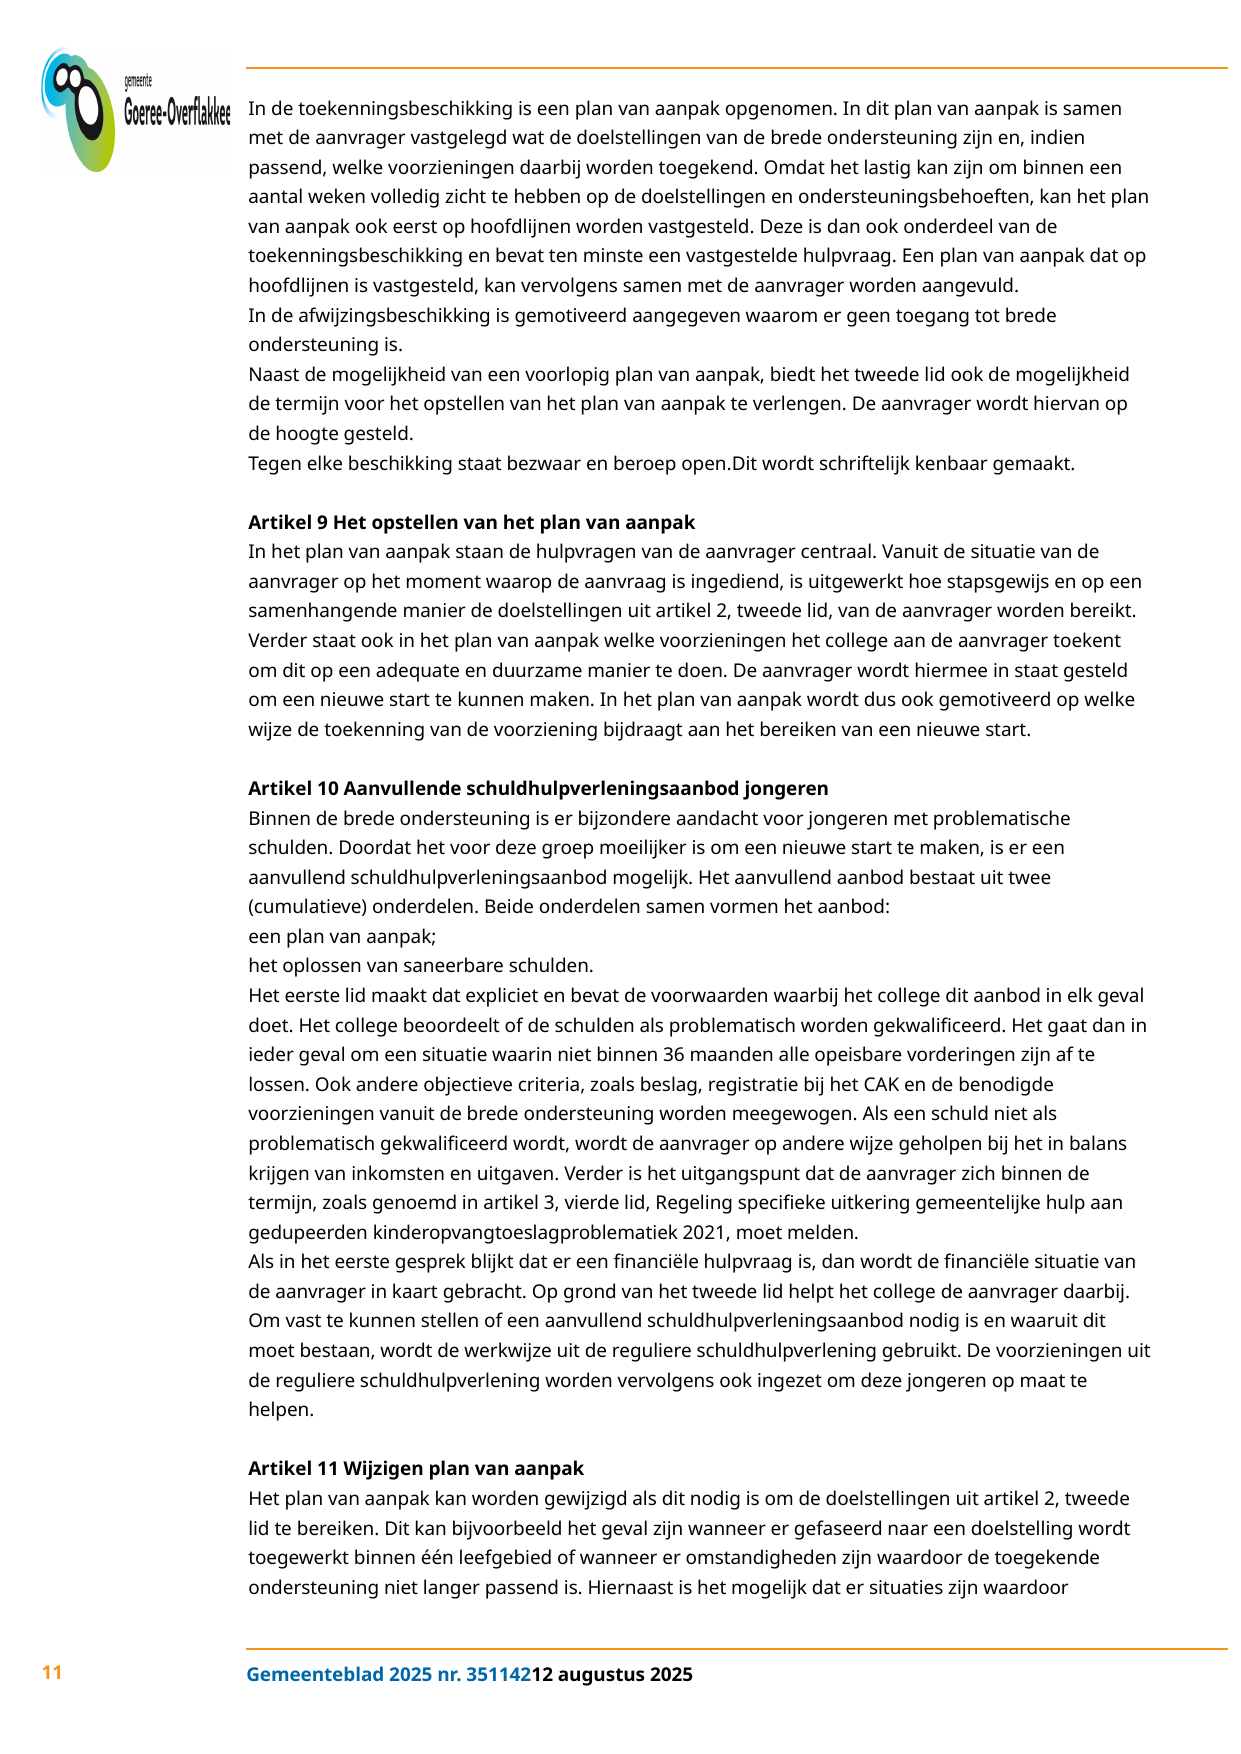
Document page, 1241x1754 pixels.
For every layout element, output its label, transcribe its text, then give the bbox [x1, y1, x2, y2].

text Artikel 10 Aanvullende schuldhulpverleningsaanbod jongeren [248, 775, 1152, 801]
text Het eerste lid maakt dat expliciet en bevat de voorwaarden waarbij het college dit aanbod in elk geval doet. Het college beoordeelt of de schulden als problematisch worden gekwalificeerd. Het gaat dan in ieder geval om een situatie waarin niet binnen 36 maanden alle opeisbare vorderingen zijn af te lossen. Ook andere objectieve criteria, zoals beslag, registratie bij het CAK en de benodigde voorzieningen vanuit de brede ondersteuning worden meegewogen. Als een schuld niet als problematisch gekwalificeerd wordt, wordt de aanvrager op andere wijze geholpen bij het in balans krijgen van inkomsten en uitgaven. Verder is het uitgangspunt dat de aanvrager zich binnen de termijn, zoals genoemd in artikel 3, vierde lid, Regeling specifieke uitkering gemeentelijke hulp aan gedupeerden kinderopvangtoeslagproblematiek 2021, moet melden. [248, 982, 1152, 1245]
text Artikel 11 Wijzigen plan van aanpak [248, 1456, 1152, 1481]
text Als in het eerste gesprek blijkt dat er een financiële hulpvraag is, dan wordt de financiële situatie van de aanvrager in kaart gebracht. Op grond van het tweede lid helpt het college de aanvrager daarbij. Om vast te kunnen stellen of een aanvullend schuldhulpverleningsaanbod nodig is en waaruit dit moet bestaan, wordt de werkwijze uit de reguliere schuldhulpverlening gebruikt. De voorzieningen uit de reguliere schuldhulpverlening worden vervolgens ook ingezet om deze jongeren op maat te helpen. [248, 1248, 1152, 1422]
text Tegen elke beschikking staat bezwaar en beroep open.Dit wordt schriftelijk kenbaar gemaakt. [248, 450, 1152, 476]
text In de afwijzingsbeschikking is gemotiveerd aangegeven waarom er geen toegang tot brede ondersteuning is. [248, 302, 1152, 357]
text Binnen de brede ondersteuning is er bijzondere aandacht voor jongeren met problematische schulden. Doordat het voor deze groep moeilijker is om een nieuwe start te maken, is er een aanvullend schuldhulpverleningsaanbod mogelijk. Het aanvullend aanbod bestaat uit twee (cumulatieve) onderdelen. Beide onderdelen samen vormen het aanbod: [248, 805, 1152, 919]
text het oplossen van saneerbare schulden. [248, 953, 1152, 978]
text een plan van aanpak; [248, 923, 1152, 949]
text In het plan van aanpak staan de hulpvragen van de aanvrager centraal. Vanuit de situatie van de aanvrager op het moment waarop de aanvraag is ingediend, is uitgewerkt hoe stapsgewijs en op een samenhangende manier de doelstellingen uit artikel 2, tweede lid, van de aanvrager worden bereikt. Verder staat ook in het plan van aanpak welke voorzieningen het college aan de aanvrager toekent om dit op een adequate en duurzame manier te doen. De aanvrager wordt hiermee in staat gesteld om een nieuwe start te kunnen maken. In het plan van aanpak wordt dus ook gemotiveerd op welke wijze de toekenning van de voorziening bijdraagt aan het bereiken van een nieuwe start. [248, 538, 1152, 742]
text Het plan van aanpak kan worden gewijzigd als dit nodig is om de doelstellingen uit artikel 2, tweede lid te bereiken. Dit kan bijvoorbeeld het geval zijn wanneer er gefaseerd naar een doelstelling wordt toegewerkt binnen één leefgebied of wanneer er omstandigheden zijn waardoor de toegekende ondersteuning niet langer passend is. Hiernaast is het mogelijk dat er situaties zijn waardoor [248, 1485, 1152, 1600]
text Naast de mogelijkheid van een voorlopig plan van aanpak, biedt het tweede lid ook de mogelijkheid de termijn voor het opstellen van het plan van aanpak te verlengen. De aanvrager wordt hiervan op de hoogte gesteld. [248, 361, 1152, 446]
text Artikel 9 Het opstellen van het plan van aanpak [248, 509, 1152, 535]
text In de toekenningsbeschikking is een plan van aanpak opgenomen. In dit plan van aanpak is samen met de aanvrager vastgelegd wat de doelstellingen van de brede ondersteuning zijn en, indien passend, welke voorzieningen daarbij worden toegekend. Omdat het lastig kan zijn om binnen een aantal weken volledig zicht te hebben op de doelstellingen en ondersteuningsbehoeften, kan het plan van aanpak ook eerst op hoofdlijnen worden vastgesteld. Deze is dan ook onderdeel van de toekenningsbeschikking en bevat ten minste een vastgestelde hulpvraag. Een plan van aanpak dat op hoofdlijnen is vastgesteld, kan vervolgens samen met de aanvrager worden aangevuld. [248, 95, 1152, 298]
picture [41, 47, 231, 172]
